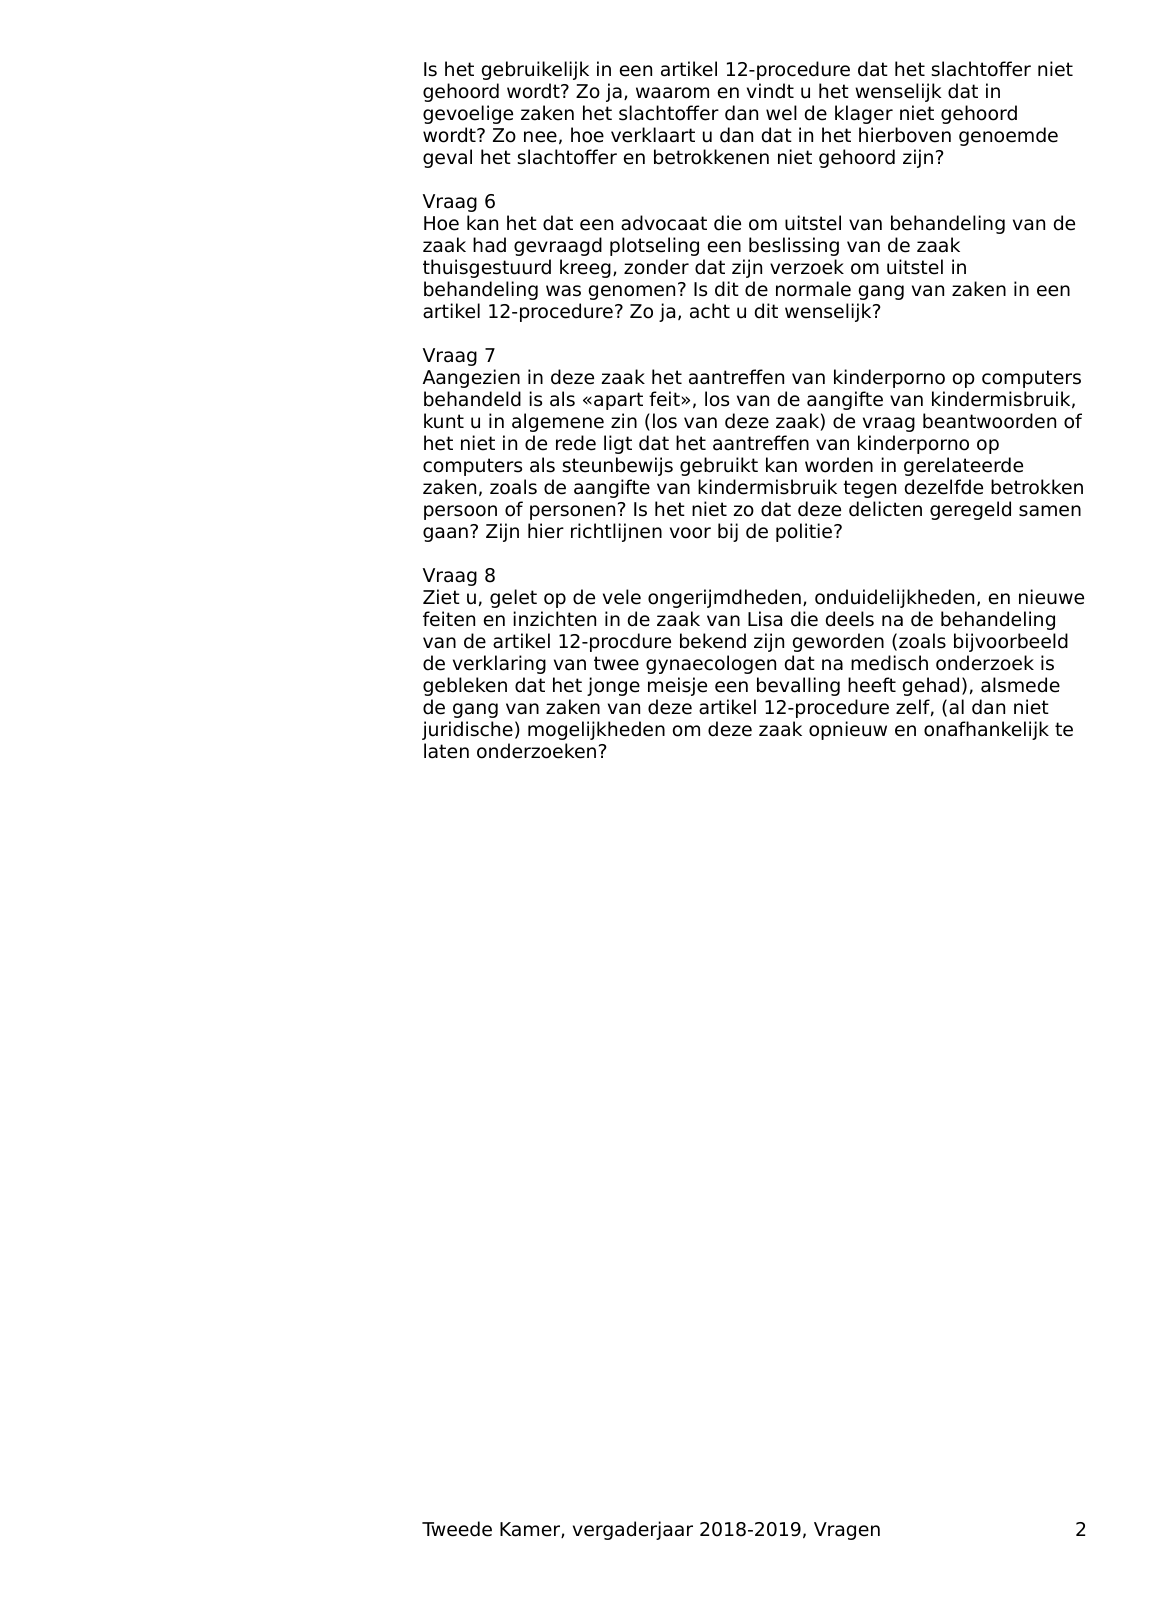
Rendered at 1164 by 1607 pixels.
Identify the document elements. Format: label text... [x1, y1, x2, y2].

text Vraag 6 [422, 191, 1087, 213]
text Is het gebruikelijk in een artikel 12-procedure dat het slachtoffer niet gehoord wordt? Zo ja, waarom en vindt u het wenselijk dat in gevoelige zaken het slachtoffer dan wel de klager niet gehoord wordt? Zo nee, hoe verklaart u dan dat in het hierboven genoemde geval het slachtoffer en betrokkenen niet gehoord zijn? [422, 59, 1087, 169]
text Hoe kan het dat een advocaat die om uitstel van behandeling van de zaak had gevraagd plotseling een beslissing van de zaak thuisgestuurd kreeg, zonder dat zijn verzoek om uitstel in behandeling was genomen? Is dit de normale gang van zaken in een artikel 12-procedure? Zo ja, acht u dit wenselijk? [422, 213, 1087, 323]
text Vraag 8 [422, 565, 1087, 587]
text Ziet u, gelet op de vele ongerijmdheden, onduidelijkheden, en nieuwe feiten en inzichten in de zaak van Lisa die deels na de behandeling van de artikel 12-procdure bekend zijn geworden (zoals bijvoorbeeld de verklaring van twee gynaecologen dat na medisch onderzoek is gebleken dat het jonge meisje een bevalling heeft gehad), alsmede de gang van zaken van deze artikel 12-procedure zelf, (al dan niet juridische) mogelijkheden om deze zaak opnieuw en onafhankelijk te laten onderzoeken? [422, 587, 1087, 763]
text Vraag 7 [422, 345, 1087, 367]
text Aangezien in deze zaak het aantreffen van kinderporno op computers behandeld is als «apart feit», los van de aangifte van kindermisbruik, kunt u in algemene zin (los van deze zaak) de vraag beantwoorden of het niet in de rede ligt dat het aantreffen van kinderporno op computers als steunbewijs gebruikt kan worden in gerelateerde zaken, zoals de aangifte van kindermisbruik tegen dezelfde betrokken persoon of personen? Is het niet zo dat deze delicten geregeld samen gaan? Zijn hier richtlijnen voor bij de politie? [422, 367, 1087, 543]
